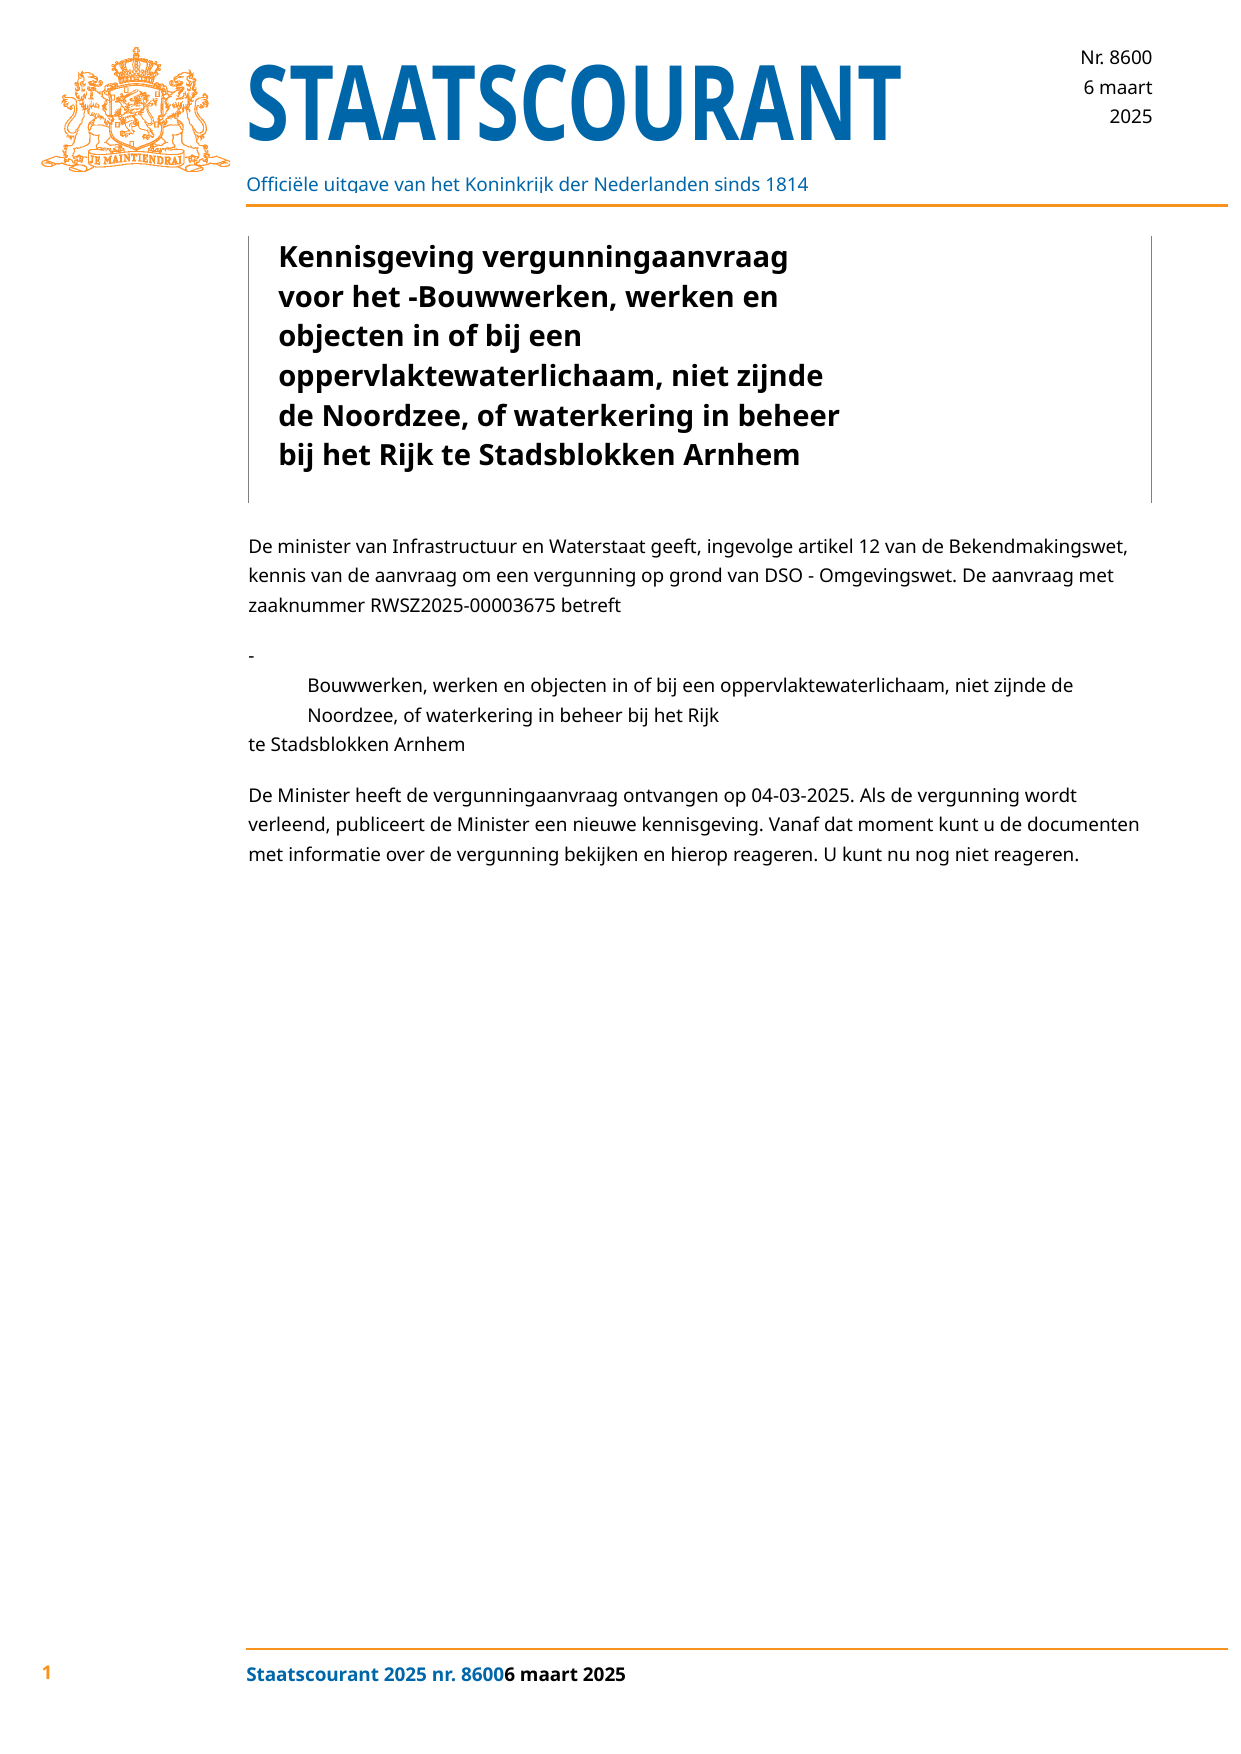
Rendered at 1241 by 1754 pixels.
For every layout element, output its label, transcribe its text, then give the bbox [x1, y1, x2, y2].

picture [41, 47, 231, 172]
list Bouwwerken, werken en objecten in of bij een oppervlaktewaterlichaam, niet zijnde de Noordzee, of waterkering in beheer bij het Rijk [248, 672, 1152, 727]
table_header [850, 414, 1151, 503]
text De Minister heeft de vergunningaanvraag ontvangen op 04-03-2025. Als de vergunning wordt verleend, publiceert de Minister een nieuwe kennisgeving. Vanaf dat moment kunt u de documenten met informatie over de vergunning bekijken en hierop reageren. U kunt nu nog niet reageren. [248, 782, 1152, 867]
text De minister van Infrastructuur en Waterstaat geeft, ingevolge artikel 12 van de Bekendmakingswet, kennis van de aanvraag om een vergunning op grond van DSO - Omgevingswet. De aanvraag met zaaknummer RWSZ2025-00003675 betreft [248, 533, 1152, 618]
table_header Kennisgeving vergunningaanvraag voor het -Bouwwerken, werken en objecten in of bij een oppervlaktewaterlichaam, niet zijnde de Noordzee, of waterkering in beheer bij het Rijk te Stadsblokken Arnhem [249, 236, 850, 503]
table_header [850, 236, 912, 413]
text te Stadsblokken Arnhem [248, 731, 1152, 757]
picture [912, 236, 1090, 414]
table_header [1090, 236, 1151, 413]
